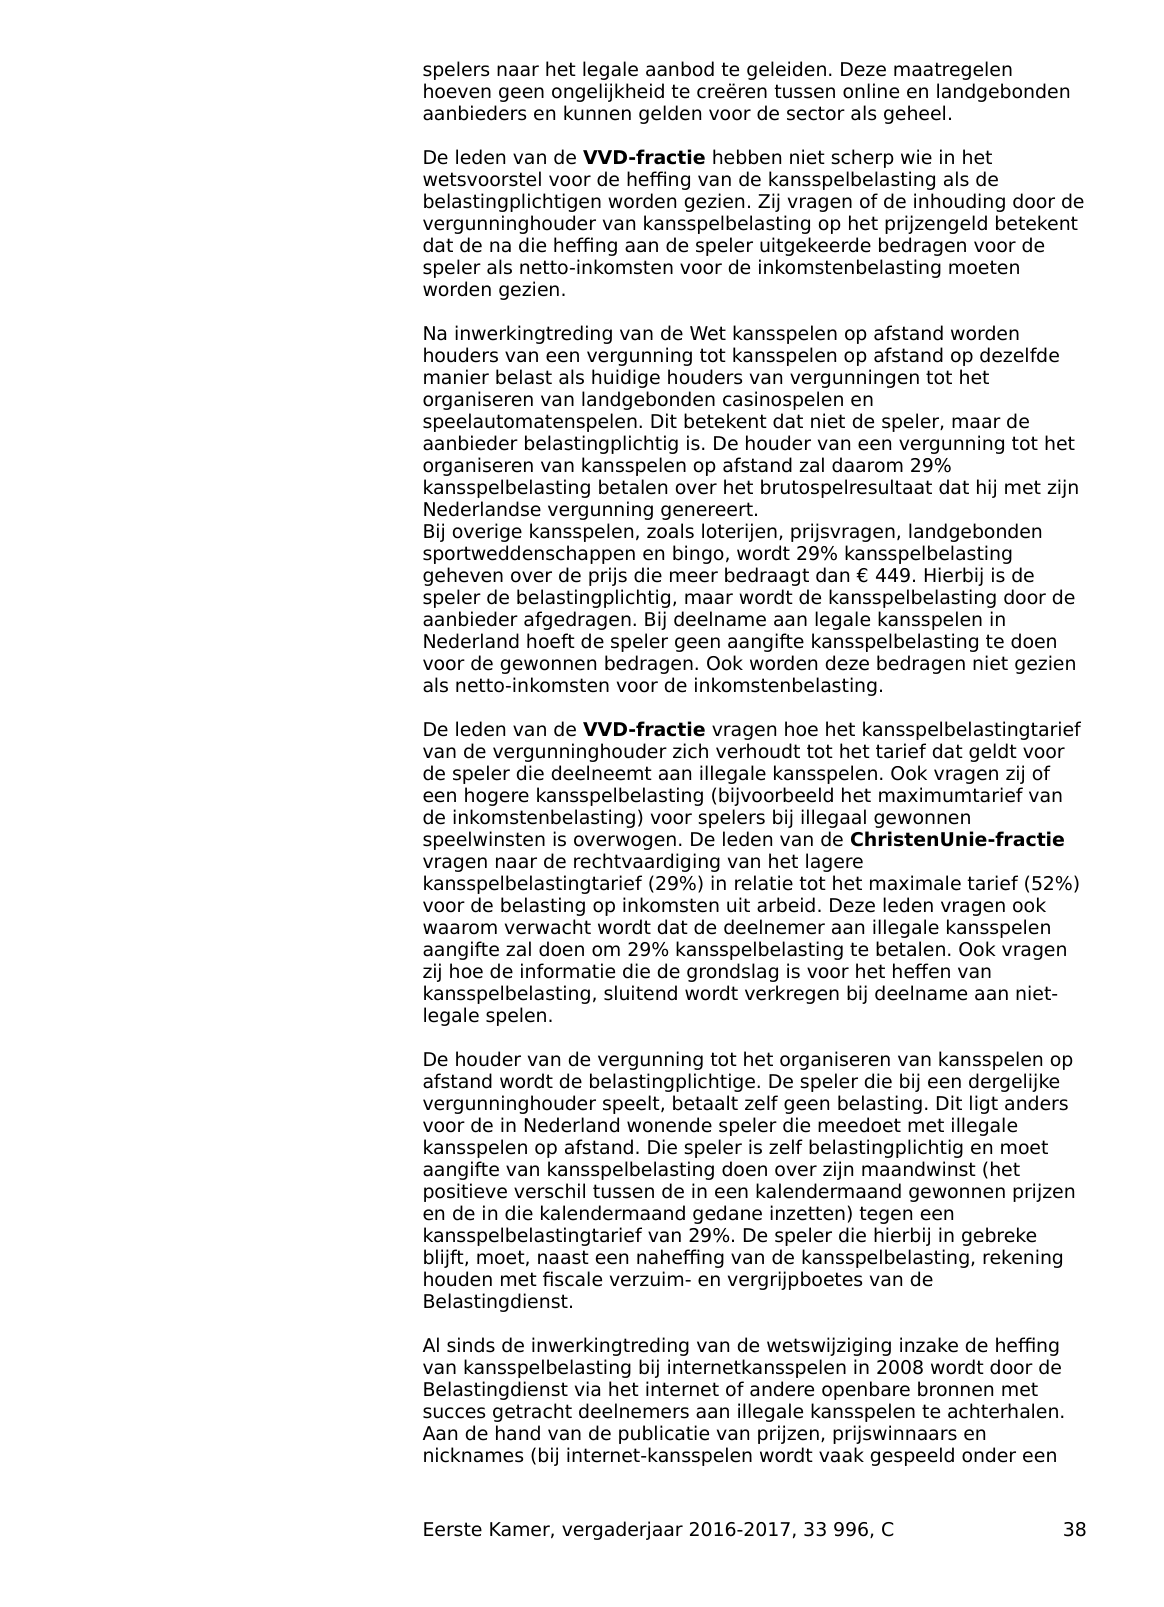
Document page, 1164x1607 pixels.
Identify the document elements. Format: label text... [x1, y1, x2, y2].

text De houder van de vergunning tot het organiseren van kansspelen op afstand wordt de belastingplichtige. De speler die bij een dergelijke vergunninghouder speelt, betaalt zelf geen belasting. Dit ligt anders voor de in Nederland wonende speler die meedoet met illegale kansspelen op afstand. Die speler is zelf belastingplichtig en moet aangifte van kansspelbelasting doen over zijn maandwinst (het positieve verschil tussen de in een kalendermaand gewonnen prijzen en de in die kalendermaand gedane inzetten) tegen een kansspelbelastingtarief van 29%. De speler die hierbij in gebreke blijft, moet, naast een naheffing van de kansspelbelasting, rekening houden met fiscale verzuim- en vergrijpboetes van de Belastingdienst. [422, 1049, 1087, 1313]
text spelers naar het legale aanbod te geleiden. Deze maatregelen hoeven geen ongelijkheid te creëren tussen online en landgebonden aanbieders en kunnen gelden voor de sector als geheel. [422, 59, 1087, 125]
text De leden van de VVD-fractie hebben niet scherp wie in het wetsvoorstel voor de heffing van de kansspelbelasting als de belastingplichtigen worden gezien. Zij vragen of de inhouding door de vergunninghouder van kansspelbelasting op het prijzengeld betekent dat de na die heffing aan de speler uitgekeerde bedragen voor de speler als netto-inkomsten voor de inkomstenbelasting moeten worden gezien. [422, 147, 1087, 301]
text Al sinds de inwerkingtreding van de wetswijziging inzake de heffing van kansspelbelasting bij internetkansspelen in 2008 wordt door de Belastingdienst via het internet of andere openbare bronnen met succes getracht deelnemers aan illegale kansspelen te achterhalen. Aan de hand van de publicatie van prijzen, prijswinnaars en nicknames (bij internet-kansspelen wordt vaak gespeeld onder een [422, 1335, 1087, 1467]
text De leden van de VVD-fractie vragen hoe het kansspelbelastingtarief van de vergunninghouder zich verhoudt tot het tarief dat geldt voor de speler die deelneemt aan illegale kansspelen. Ook vragen zij of een hogere kansspelbelasting (bijvoorbeeld het maximumtarief van de inkomstenbelasting) voor spelers bij illegaal gewonnen speelwinsten is overwogen. De leden van de ChristenUnie-fractie vragen naar de rechtvaardiging van het lagere kansspelbelastingtarief (29%) in relatie tot het maximale tarief (52%) voor de belasting op inkomsten uit arbeid. Deze leden vragen ook waarom verwacht wordt dat de deelnemer aan illegale kansspelen aangifte zal doen om 29% kansspelbelasting te betalen. Ook vragen zij hoe de informatie die de grondslag is voor het heffen van kansspelbelasting, sluitend wordt verkregen bij deelname aan niet-legale spelen. [422, 719, 1087, 1027]
text Bij overige kansspelen, zoals loterijen, prijsvragen, landgebonden sportweddenschappen en bingo, wordt 29% kansspelbelasting geheven over de prijs die meer bedraagt dan € 449. Hierbij is de speler de belastingplichtig, maar wordt de kansspelbelasting door de aanbieder afgedragen. Bij deelname aan legale kansspelen in Nederland hoeft de speler geen aangifte kansspelbelasting te doen voor de gewonnen bedragen. Ook worden deze bedragen niet gezien als netto-inkomsten voor de inkomstenbelasting. [422, 521, 1087, 697]
text Na inwerkingtreding van de Wet kansspelen op afstand worden houders van een vergunning tot kansspelen op afstand op dezelfde manier belast als huidige houders van vergunningen tot het organiseren van landgebonden casinospelen en speelautomatenspelen. Dit betekent dat niet de speler, maar de aanbieder belastingplichtig is. De houder van een vergunning tot het organiseren van kansspelen op afstand zal daarom 29% kansspelbelasting betalen over het brutospelresultaat dat hij met zijn Nederlandse vergunning genereert. [422, 323, 1087, 521]
